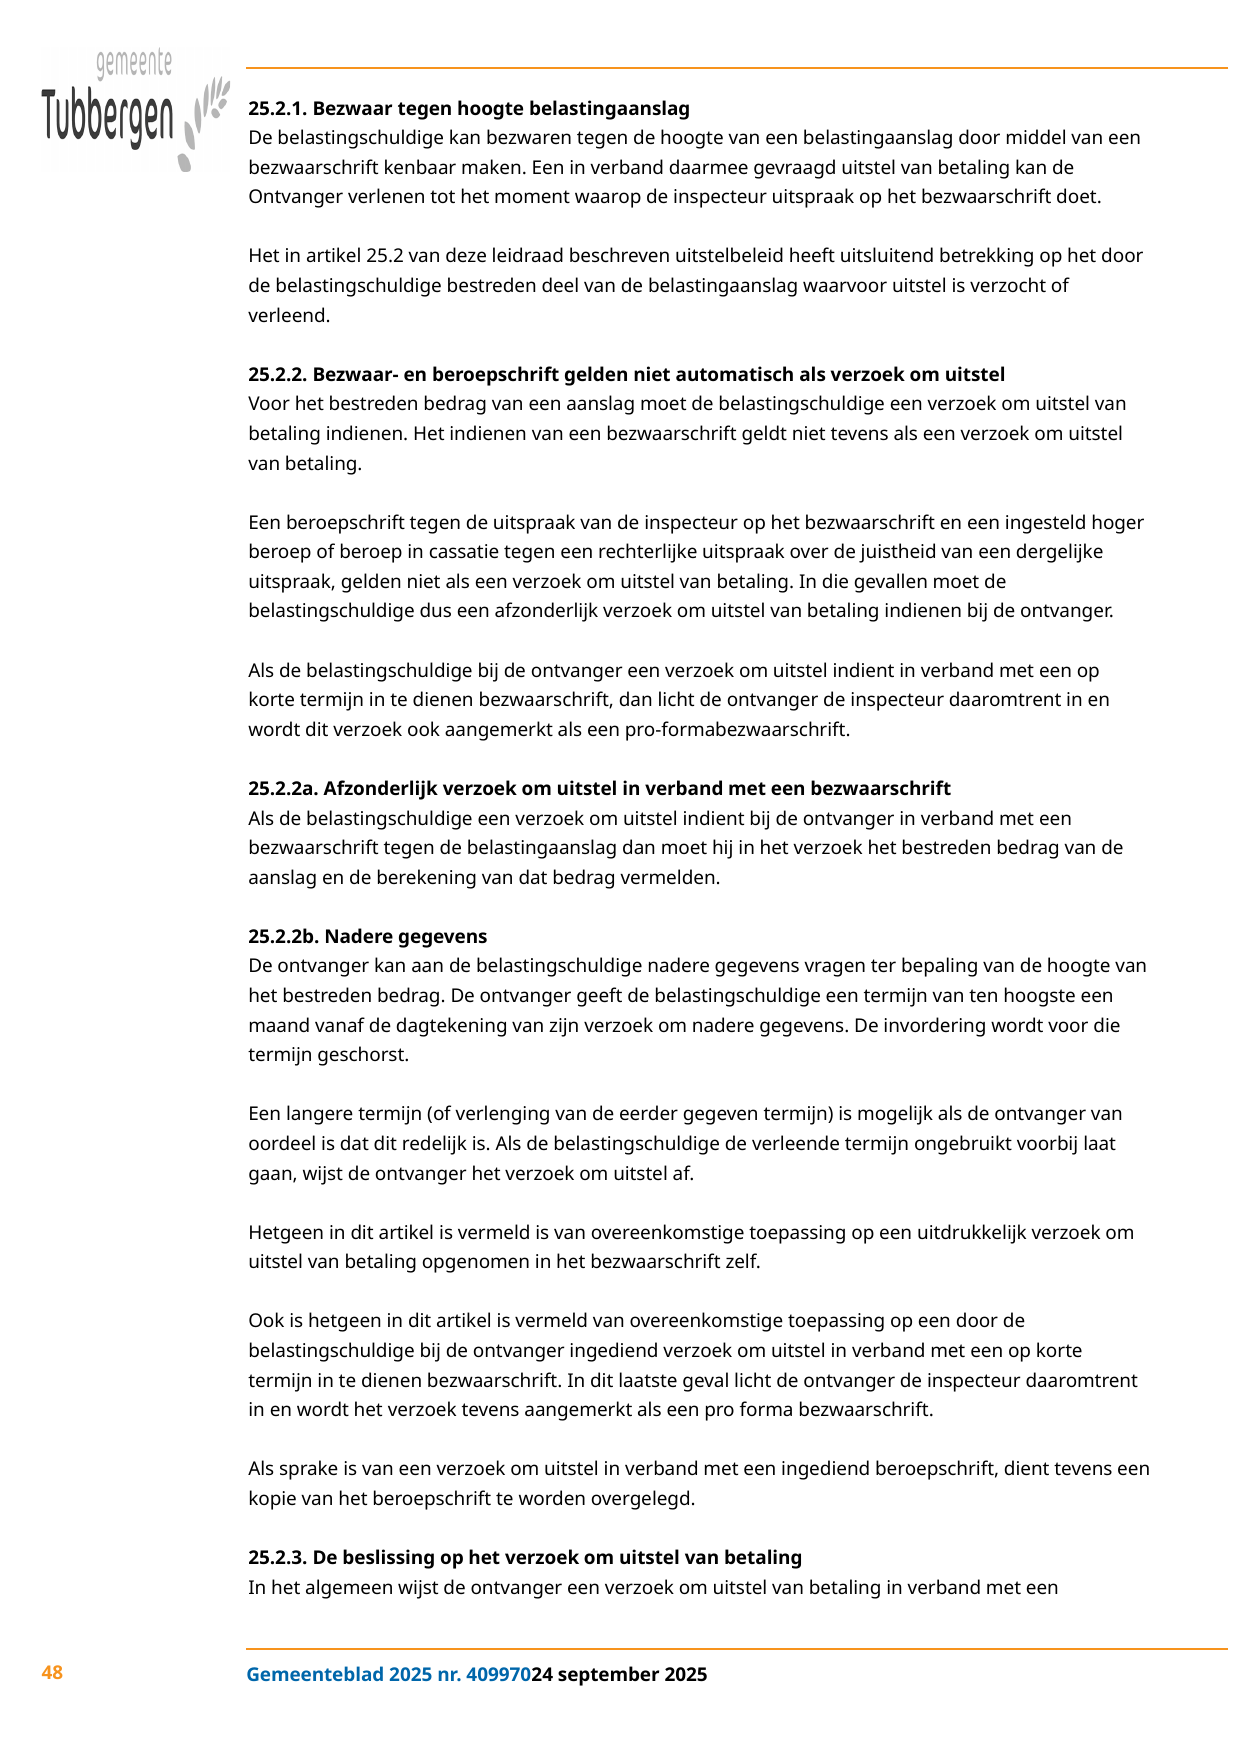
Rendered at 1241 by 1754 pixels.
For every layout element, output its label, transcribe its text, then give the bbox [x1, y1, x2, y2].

text Ook is hetgeen in dit artikel is vermeld van overeenkomstige toepassing op een door de belastingschuldige bij de ontvanger ingediend verzoek om uitstel in verband met een op korte termijn in te dienen bezwaarschrift. In dit laatste geval licht de ontvanger de inspecteur daaromtrent in en wordt het verzoek tevens aangemerkt als een pro forma bezwaarschrift. [248, 1308, 1152, 1422]
text Als sprake is van een verzoek om uitstel in verband met een ingediend beroepschrift, dient tevens een kopie van het beroepschrift te worden overgelegd. [248, 1456, 1152, 1511]
text 25.2.2. Bezwaar- en beroepschrift gelden niet automatisch als verzoek om uitstel [248, 361, 1152, 387]
text De ontvanger kan aan de belastingschuldige nadere gegevens vragen ter bepaling van de hoogte van het bestreden bedrag. De ontvanger geeft de belastingschuldige een termijn van ten hoogste een maand vanaf de dagtekening van zijn verzoek om nadere gegevens. De invordering wordt voor die termijn geschorst. [248, 953, 1152, 1067]
text Als de belastingschuldige een verzoek om uitstel indient bij de ontvanger in verband met een bezwaarschrift tegen de belastingaanslag dan moet hij in het verzoek het bestreden bedrag van de aanslag en de berekening van dat bedrag vermelden. [248, 805, 1152, 890]
text Een langere termijn (of verlenging van de eerder gegeven termijn) is mogelijk als de ontvanger van oordeel is dat dit redelijk is. Als de belastingschuldige de verleende termijn ongebruikt voorbij laat gaan, wijst de ontvanger het verzoek om uitstel af. [248, 1101, 1152, 1186]
text Het in artikel 25.2 van deze leidraad beschreven uitstelbeleid heeft uitsluitend betrekking op het door de belastingschuldige bestreden deel van de belastingaanslag waarvoor uitstel is verzocht of verleend. [248, 243, 1152, 328]
text Hetgeen in dit artikel is vermeld is van overeenkomstige toepassing op een uitdrukkelijk verzoek om uitstel van betaling opgenomen in het bezwaarschrift zelf. [248, 1219, 1152, 1274]
text 25.2.2a. Afzonderlijk verzoek om uitstel in verband met een bezwaarschrift [248, 775, 1152, 801]
text Voor het bestreden bedrag van een aanslag moet de belastingschuldige een verzoek om uitstel van betaling indienen. Het indienen van een bezwaarschrift geldt niet tevens als een verzoek om uitstel van betaling. [248, 391, 1152, 476]
text 25.2.3. De beslissing op het verzoek om uitstel van betaling [248, 1544, 1152, 1570]
text 25.2.1. Bezwaar tegen hoogte belastingaanslag [248, 95, 1152, 121]
text De belastingschuldige kan bezwaren tegen de hoogte van een belastingaanslag door middel van een bezwaarschrift kenbaar maken. Een in verband daarmee gevraagd uitstel van betaling kan de Ontvanger verlenen tot het moment waarop de inspecteur uitspraak op het bezwaarschrift doet. [248, 124, 1152, 209]
text In het algemeen wijst de ontvanger een verzoek om uitstel van betaling in verband met een [248, 1574, 1152, 1600]
text Als de belastingschuldige bij de ontvanger een verzoek om uitstel indient in verband met een op korte termijn in te dienen bezwaarschrift, dan licht de ontvanger de inspecteur daaromtrent in en wordt dit verzoek ook aangemerkt als een pro-formabezwaarschrift. [248, 657, 1152, 742]
text 25.2.2b. Nadere gegevens [248, 923, 1152, 949]
picture [41, 47, 231, 172]
text Een beroepschrift tegen de uitspraak van de inspecteur op het bezwaarschrift en een ingesteld hoger beroep of beroep in cassatie tegen een rechterlijke uitspraak over de juistheid van een dergelijke uitspraak, gelden niet als een verzoek om uitstel van betaling. In die gevallen moet de belastingschuldige dus een afzonderlijk verzoek om uitstel van betaling indienen bij de ontvanger. [248, 509, 1152, 623]
